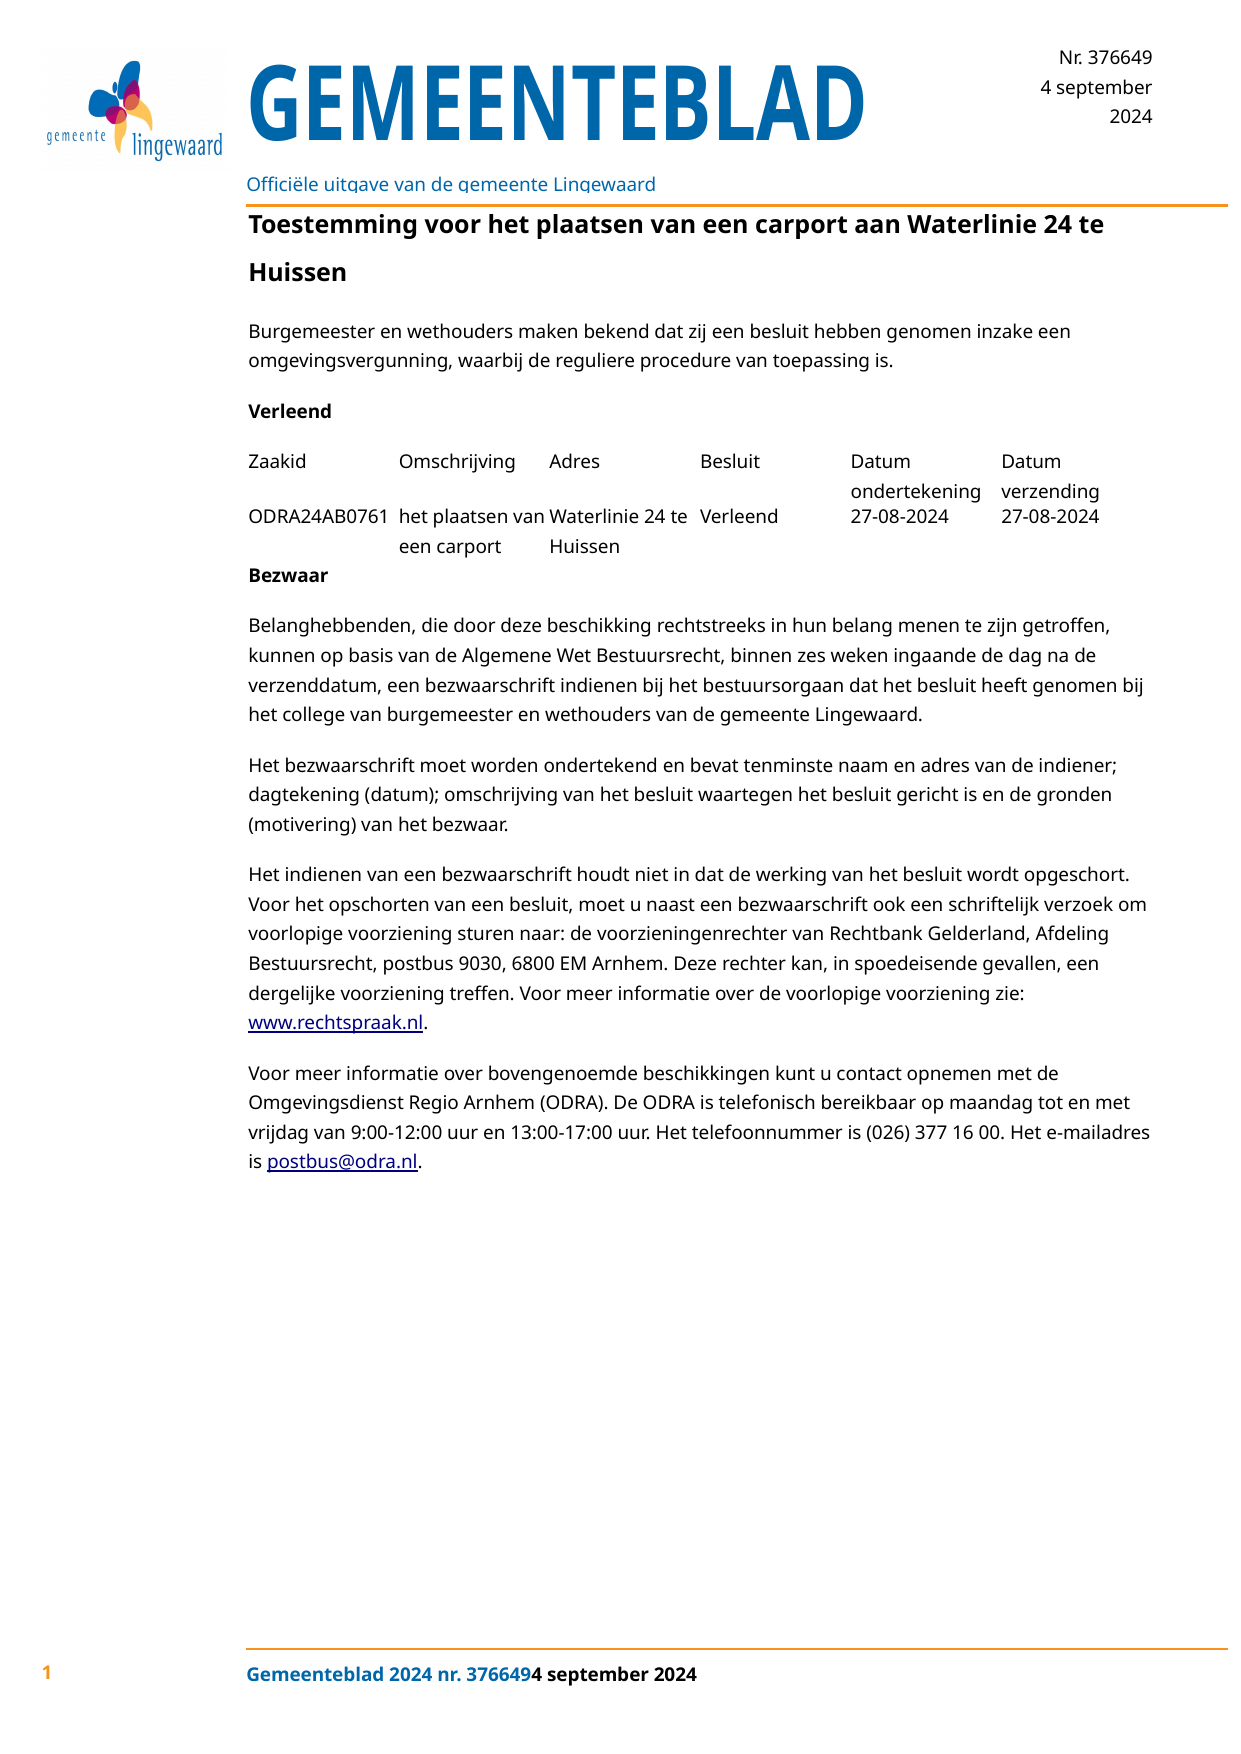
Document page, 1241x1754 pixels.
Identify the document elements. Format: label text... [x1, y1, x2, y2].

table_header Omschrijving [399, 449, 549, 504]
text Het indienen van een bezwaarschrift houdt niet in dat de werking van het besluit wordt opgeschort. Voor het opschorten van een besluit, moet u naast een bezwaarschrift ook een schriftelijk verzoek om voorlopige voorziening sturen naar: de voorzieningenrechter van Rechtbank Gelderland, Afdeling Bestuursrecht, postbus 9030, 6800 EM Arnhem. Deze rechter kan, in spoedeisende gevallen, een dergelijke voorziening treffen. Voor meer informatie over de voorlopige voorziening zie: www.rechtspraak.nl. [248, 861, 1152, 1035]
table_cell 27-08-2024 [1001, 504, 1152, 559]
text Voor meer informatie over bovengenoemde beschikkingen kunt u contact opnemen met de Omgevingsdienst Regio Arnhem (ODRA). De ODRA is telefonisch bereikbaar op maandag tot en met vrijdag van 9:00-12:00 uur en 13:00-17:00 uur. Het telefoonnummer is (026) 377 16 00. Het e-mailadres is postbus@odra.nl. [248, 1060, 1152, 1174]
table_header Datum verzending [1001, 449, 1152, 504]
text Toestemming voor het plaatsen van een carport aan Waterlinie 24 te Huissen [248, 207, 1152, 288]
table_cell 27-08-2024 [850, 504, 1001, 559]
table_header Datum ondertekening [850, 449, 1001, 504]
text Burgemeester en wethouders maken bekend dat zij een besluit hebben genomen inzake een omgevingsvergunning, waarbij de reguliere procedure van toepassing is. [248, 318, 1152, 373]
text Verleend [248, 398, 1152, 424]
text Bezwaar [248, 562, 1152, 588]
text Belanghebbenden, die door deze beschikking rechtstreeks in hun belang menen te zijn getroffen, kunnen op basis van de Algemene Wet Bestuursrecht, binnen zes weken ingaande de dag na de verzenddatum, een bezwaarschrift indienen bij het bestuursorgaan dat het besluit heeft genomen bij het college van burgemeester en wethouders van de gemeente Lingewaard. [248, 613, 1152, 727]
table_cell Waterlinie 24 te Huissen [549, 504, 700, 559]
table_header Besluit [700, 449, 850, 504]
table_cell Verleend [700, 504, 850, 559]
table_cell ODRA24AB0761 [248, 504, 398, 559]
table_header Zaakid [248, 449, 398, 504]
table_cell het plaatsen van een carport [399, 504, 549, 559]
picture [41, 47, 231, 172]
text Het bezwaarschrift moet worden ondertekend en bevat tenminste naam en adres van de indiener; dagtekening (datum); omschrijving van het besluit waartegen het besluit gericht is en de gronden (motivering) van het bezwaar. [248, 752, 1152, 837]
table_header Adres [549, 449, 700, 504]
